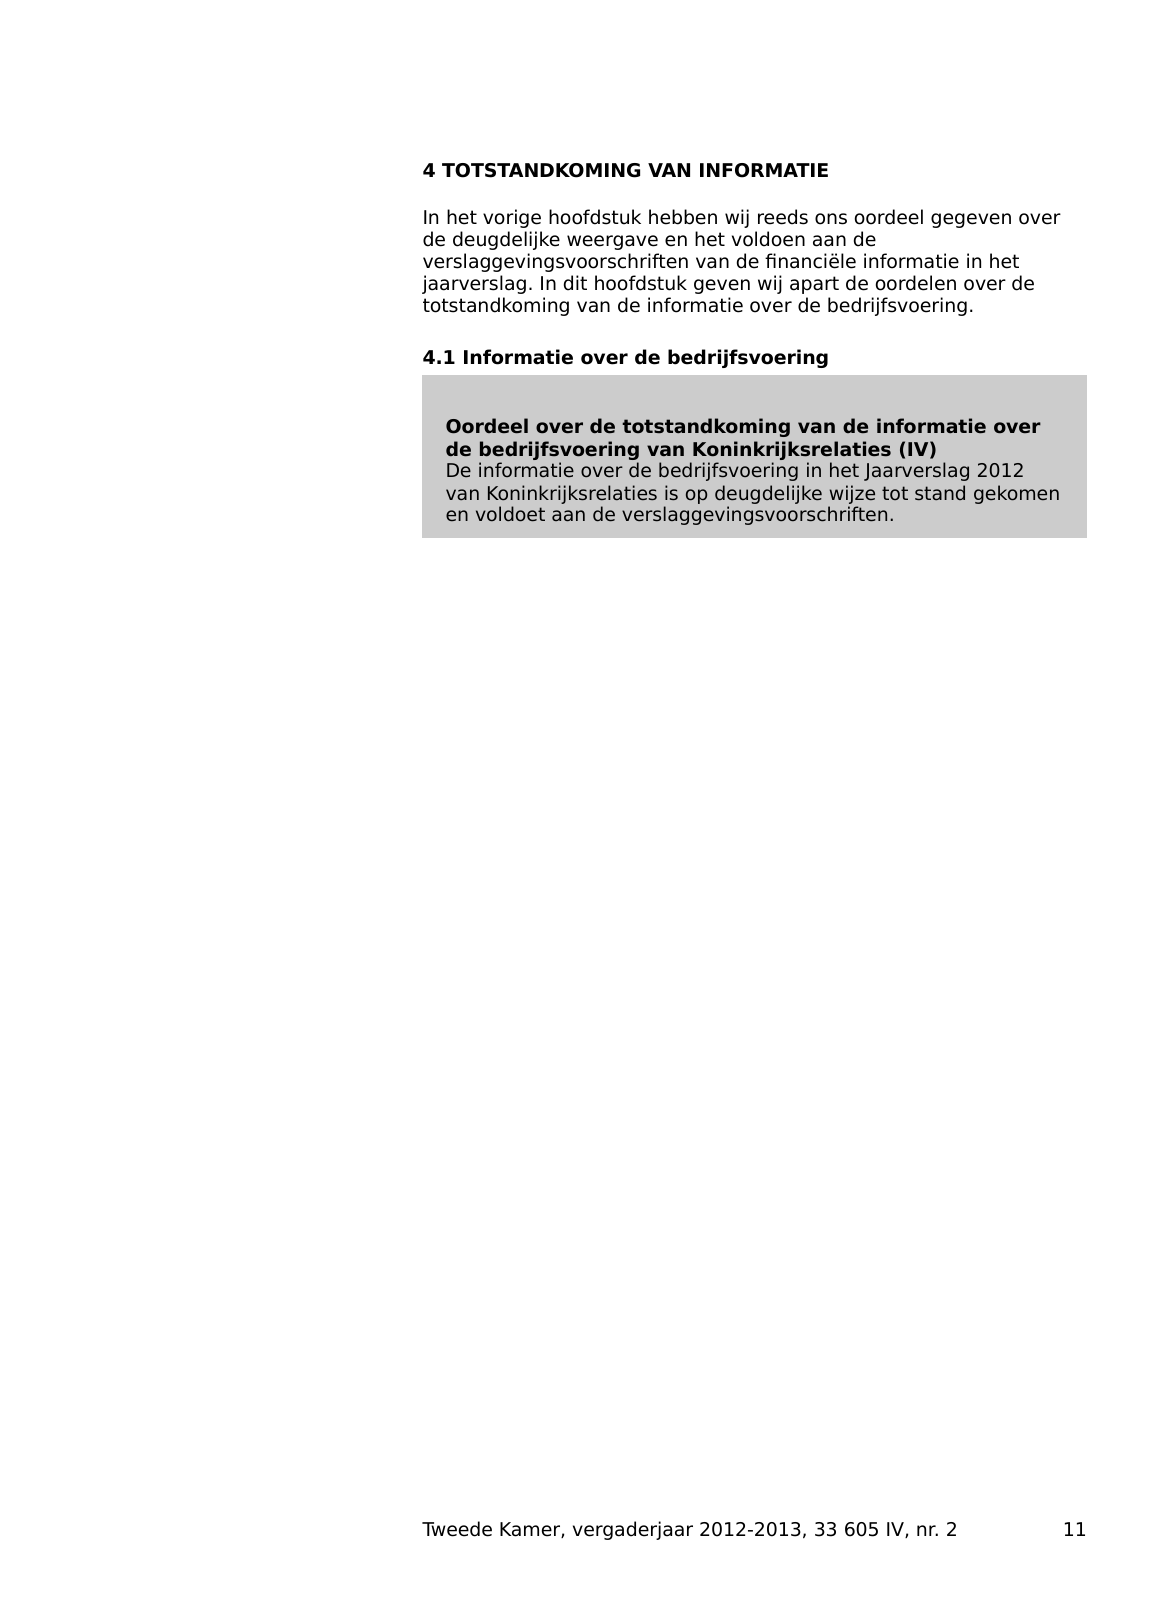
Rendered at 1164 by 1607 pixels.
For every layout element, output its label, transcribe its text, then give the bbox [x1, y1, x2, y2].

table_header Oordeel over de totstandkoming van de informatie over de bedrijfsvoering van Koninkrijksrelaties (IV) De informatie over de bedrijfsvoering in het Jaarverslag 2012 van Koninkrijksrelaties is op deugdelijke wijze tot stand gekomen en voldoet aan de verslaggevingsvoorschriften. [422, 375, 1087, 538]
subtitle 4.1 Informatie over de bedrijfsvoering [422, 347, 1087, 369]
subtitle 4 TOTSTANDKOMING VAN INFORMATIE [422, 160, 1087, 182]
text In het vorige hoofdstuk hebben wij reeds ons oordeel gegeven over de deugdelijke weergave en het voldoen aan de verslaggevingsvoorschriften van de financiële informatie in het jaarverslag. In dit hoofdstuk geven wij apart de oordelen over de totstandkoming van de informatie over de bedrijfsvoering. [422, 207, 1087, 317]
